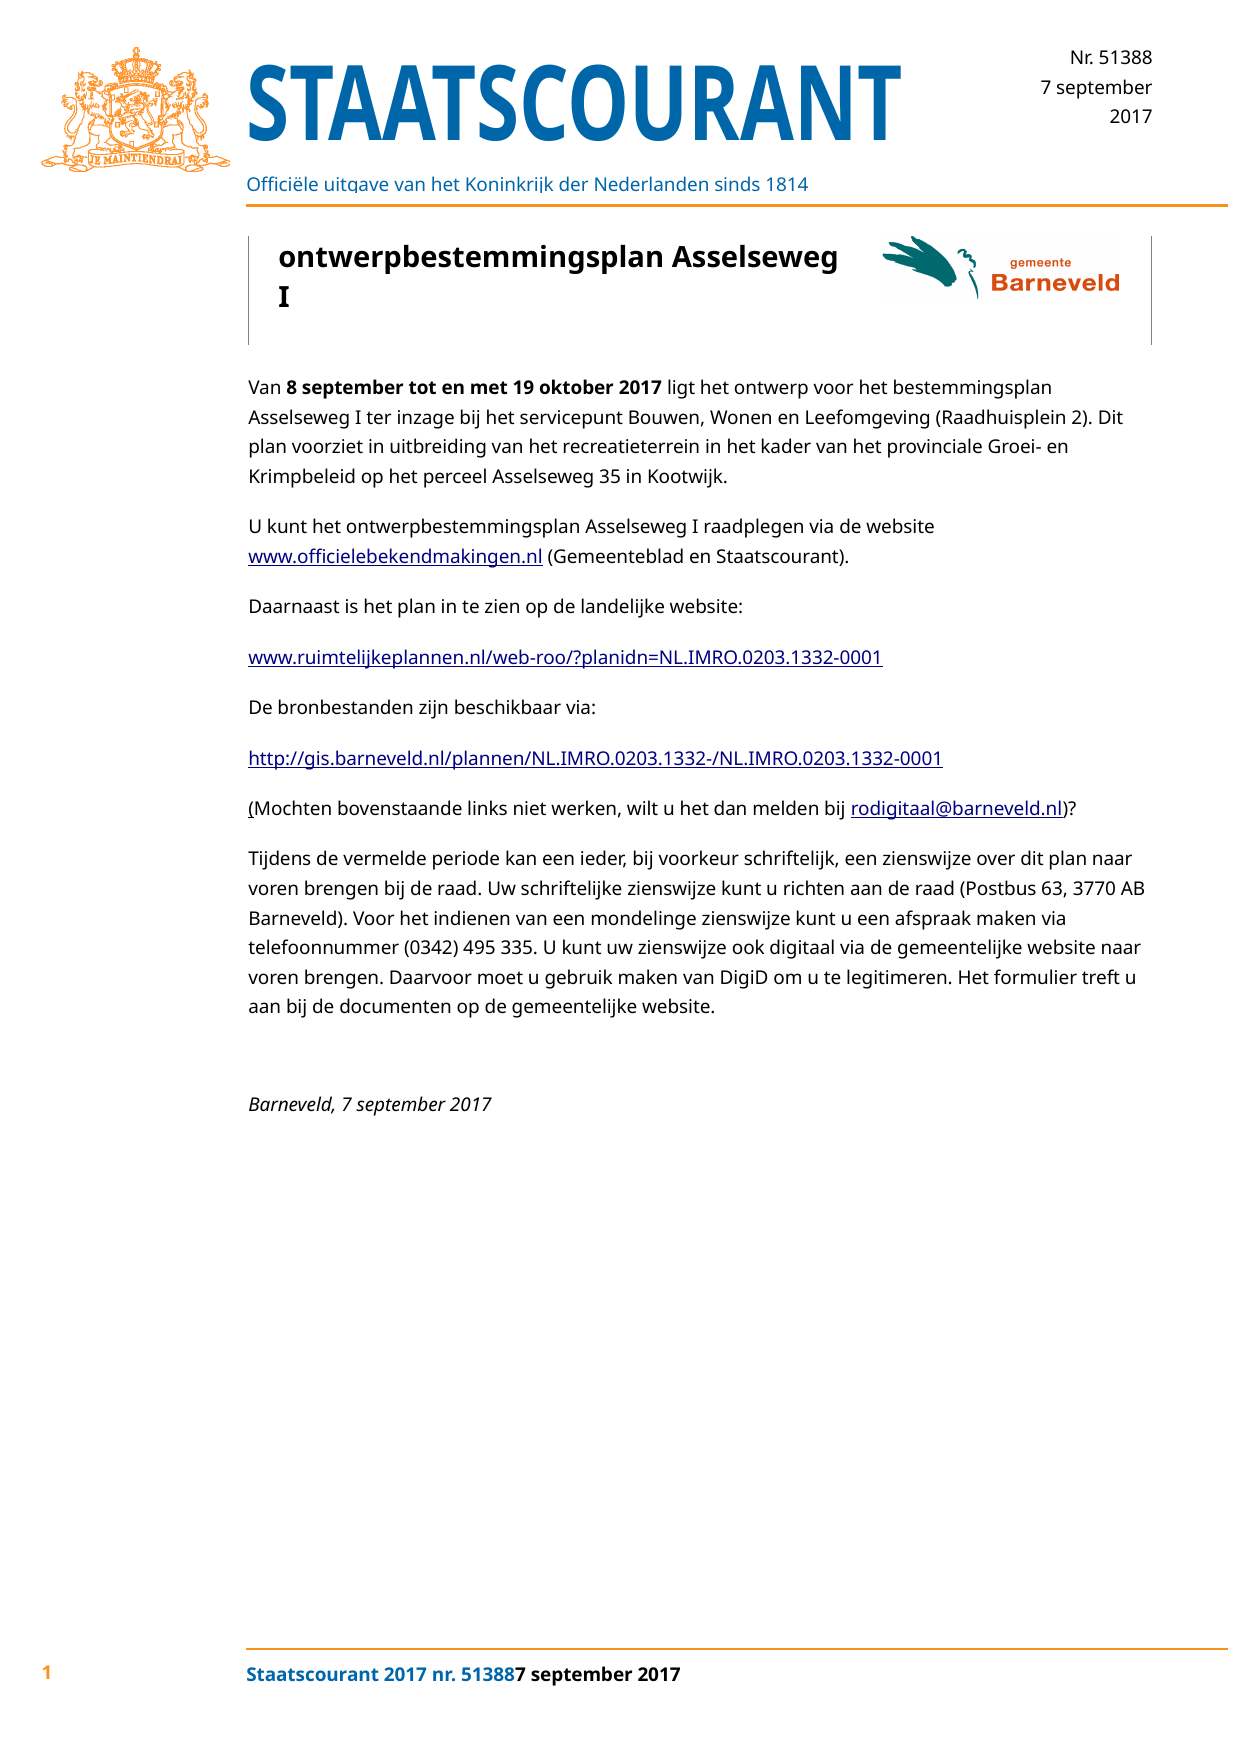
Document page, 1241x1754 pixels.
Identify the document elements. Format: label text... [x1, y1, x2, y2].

text http://gis.barneveld.nl/plannen/NL.IMRO.0203.1332-/NL.IMRO.0203.1332-0001 [248, 745, 1152, 770]
text (Mochten bovenstaande links niet werken, wilt u het dan melden bij rodigitaal@barneveld.nl)? [248, 795, 1152, 821]
text Tijdens de vermelde periode kan een ieder, bij voorkeur schriftelijk, een zienswijze over dit plan naar voren brengen bij de raad. Uw schriftelijke zienswijze kunt u richten aan de raad (Postbus 63, 3770 AB Barneveld). Voor het indienen van een mondelinge zienswijze kunt u een afspraak maken via telefoonnummer (0342) 495 335. U kunt uw zienswijze ook digitaal via de gemeentelijke website naar voren brengen. Daarvoor moet u gebruik maken van DigiD om u te legitimeren. Het formulier treft u aan bij de documenten op de gemeentelijke website. [248, 846, 1152, 1019]
text Daarnaast is het plan in te zien op de landelijke website: [248, 593, 1152, 619]
text De bronbestanden zijn beschikbaar via: [248, 694, 1152, 720]
table_header ontwerpbestemmingsplan Asselseweg I [249, 236, 850, 345]
text Van 8 september tot en met 19 oktober 2017 ligt het ontwerp voor het bestemmingsplan Asselseweg I ter inzage bij het servicepunt Bouwen, Wonen en Leefomgeving (Raadhuisplein 2). Dit plan voorziet in uitbreiding van het recreatieterrein in het kader van het provinciale Groei- en Krimpbeleid op het perceel Asselseweg 35 in Kootwijk. [248, 374, 1152, 489]
text www.ruimtelijkeplannen.nl/web-roo/?planidn=NL.IMRO.0203.1332-0001 [248, 644, 1152, 669]
text Barneveld, 7 september 2017 [248, 1092, 1152, 1117]
text U kunt het ontwerpbestemmingsplan Asselseweg I raadplegen via de website www.officielebekendmakingen.nl (Gemeenteblad en Staatscourant). [248, 513, 1152, 569]
table_header [850, 236, 1151, 345]
picture [882, 236, 1119, 299]
picture [41, 47, 231, 172]
